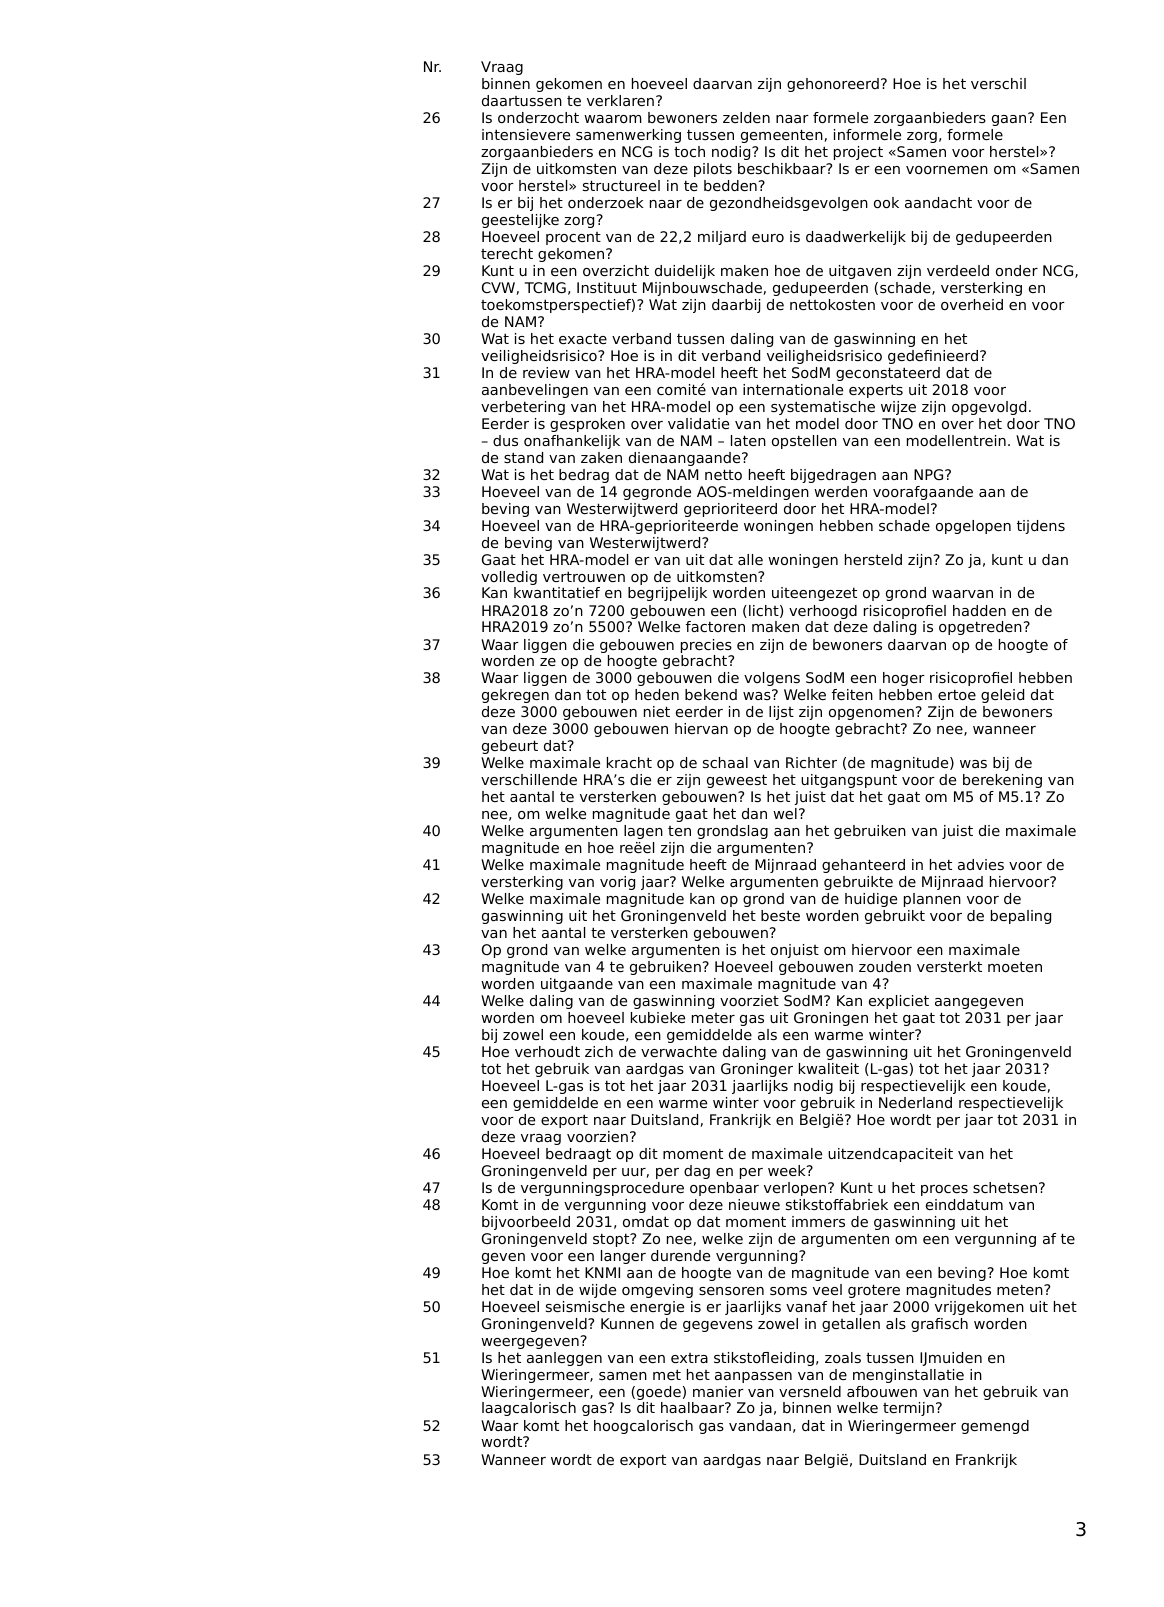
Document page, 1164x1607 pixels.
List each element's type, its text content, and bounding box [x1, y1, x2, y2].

table_cell Kan kwantitatief en begrijpelijk worden uiteengezet op grond waarvan in de HRA2018 zo’n 7200 gebouwen een (licht) verhoogd risicoprofiel hadden en de HRA2019 zo’n 5500? Welke factoren maken dat deze daling is opgetreden? [475, 585, 1087, 636]
table_cell 26 [422, 110, 475, 195]
table_cell Hoe komt het KNMI aan de hoogte van de magnitude van een beving? Hoe komt het dat in de wijde omgeving sensoren soms veel grotere magnitudes meten? [475, 1265, 1087, 1298]
table_cell Waar liggen de 3000 gebouwen die volgens SodM een hoger risicoprofiel hebben gekregen dan tot op heden bekend was? Welke feiten hebben ertoe geleid dat deze 3000 gebouwen niet eerder in de lijst zijn opgenomen? Zijn de bewoners van deze 3000 gebouwen hiervan op de hoogte gebracht? Zo nee, wanneer gebeurt dat? [475, 670, 1087, 755]
table_cell Gaat het HRA-model er van uit dat alle woningen hersteld zijn? Zo ja, kunt u dan volledig vertrouwen op de uitkomsten? [475, 551, 1087, 585]
table_cell Hoeveel seismische energie is er jaarlijks vanaf het jaar 2000 vrijgekomen uit het Groningenveld? Kunnen de gegevens zowel in getallen als grafisch worden weergegeven? [475, 1299, 1087, 1349]
table_cell 52 [422, 1418, 475, 1451]
table_cell Op grond van welke argumenten is het onjuist om hiervoor een maximale magnitude van 4 te gebruiken? Hoeveel gebouwen zouden versterkt moeten worden uitgaande van een maximale magnitude van 4? [475, 942, 1087, 993]
table_cell 36 [422, 585, 475, 636]
table_cell [422, 76, 475, 110]
table_cell 31 [422, 365, 475, 467]
table_cell Is onderzocht waarom bewoners zelden naar formele zorgaanbieders gaan? Een intensievere samenwerking tussen gemeenten, informele zorg, formele zorgaanbieders en NCG is toch nodig? Is dit het project «Samen voor herstel»? Zijn de uitkomsten van deze pilots beschikbaar? Is er een voornemen om «Samen voor herstel» structureel in te bedden? [475, 110, 1087, 195]
table_cell Waar komt het hoogcalorisch gas vandaan, dat in Wieringermeer gemengd wordt? [475, 1418, 1087, 1451]
table_cell Wat is het exacte verband tussen daling van de gaswinning en het veiligheidsrisico? Hoe is in dit verband veiligheidsrisico gedefinieerd? [475, 331, 1087, 365]
table_cell 45 [422, 1044, 475, 1146]
table_cell 33 [422, 484, 475, 517]
table_cell Welke daling van de gaswinning voorziet SodM? Kan expliciet aangegeven worden om hoeveel kubieke meter gas uit Groningen het gaat tot 2031 per jaar bij zowel een koude, een gemiddelde als een warme winter? [475, 993, 1087, 1044]
table_cell 49 [422, 1265, 475, 1298]
table_cell 32 [422, 467, 475, 483]
table_cell Wanneer wordt de export van aardgas naar België, Duitsland en Frankrijk [475, 1451, 1087, 1468]
table_cell Is de vergunningsprocedure openbaar verlopen? Kunt u het proces schetsen? [475, 1180, 1087, 1197]
table_cell binnen gekomen en hoeveel daarvan zijn gehonoreerd? Hoe is het verschil daartussen te verklaren? [475, 76, 1087, 110]
table_cell 44 [422, 993, 475, 1044]
table_cell 42 [422, 891, 475, 942]
table_cell In de review van het HRA-model heeft het SodM geconstateerd dat de aanbevelingen van een comité van internationale experts uit 2018 voor verbetering van het HRA-model op een systematische wijze zijn opgevolgd. Eerder is gesproken over validatie van het model door TNO en over het door TNO – dus onafhankelijk van de NAM – laten opstellen van een modellentrein. Wat is de stand van zaken dienaangaande? [475, 365, 1087, 467]
table_cell Welke maximale magnitude heeft de Mijnraad gehanteerd in het advies voor de versterking van vorig jaar? Welke argumenten gebruikte de Mijnraad hiervoor? [475, 857, 1087, 891]
table_cell 40 [422, 823, 475, 857]
table_cell 30 [422, 331, 475, 365]
table_header Vraag [475, 59, 1087, 76]
table_cell Hoeveel van de 14 gegronde AOS-meldingen werden voorafgaande aan de beving van Westerwijtwerd geprioriteerd door het HRA-model? [475, 484, 1087, 517]
table_cell 53 [422, 1451, 475, 1468]
table_cell 28 [422, 229, 475, 263]
table_cell 48 [422, 1197, 475, 1264]
table_cell 41 [422, 857, 475, 891]
table_cell 35 [422, 551, 475, 585]
table_cell 46 [422, 1146, 475, 1180]
table_cell 37 [422, 636, 475, 670]
table_cell Welke maximale magnitude kan op grond van de huidige plannen voor de gaswinning uit het Groningenveld het beste worden gebruikt voor de bepaling van het aantal te versterken gebouwen? [475, 891, 1087, 942]
table_cell Is het aanleggen van een extra stikstofleiding, zoals tussen IJmuiden en Wieringermeer, samen met het aanpassen van de menginstallatie in Wieringermeer, een (goede) manier van versneld afbouwen van het gebruik van laagcalorisch gas? Is dit haalbaar? Zo ja, binnen welke termijn? [475, 1350, 1087, 1417]
table_cell 39 [422, 755, 475, 823]
table_cell 27 [422, 195, 475, 229]
table_cell Hoeveel van de HRA-geprioriteerde woningen hebben schade opgelopen tijdens de beving van Westerwijtwerd? [475, 518, 1087, 551]
table_cell 51 [422, 1350, 475, 1417]
table_cell Kunt u in een overzicht duidelijk maken hoe de uitgaven zijn verdeeld onder NCG, CVW, TCMG, Instituut Mijnbouwschade, gedupeerden (schade, versterking en toekomstperspectief)? Wat zijn daarbij de nettokosten voor de overheid en voor de NAM? [475, 263, 1087, 331]
table_cell Hoeveel bedraagt op dit moment de maximale uitzendcapaciteit van het Groningenveld per uur, per dag en per week? [475, 1146, 1087, 1180]
table_cell 34 [422, 518, 475, 551]
table_cell Hoeveel procent van de 22,2 miljard euro is daadwerkelijk bij de gedupeerden terecht gekomen? [475, 229, 1087, 263]
table_cell 50 [422, 1299, 475, 1349]
table_cell Welke argumenten lagen ten grondslag aan het gebruiken van juist die maximale magnitude en hoe reëel zijn die argumenten? [475, 823, 1087, 857]
table_cell Is er bij het onderzoek naar de gezondheidsgevolgen ook aandacht voor de geestelijke zorg? [475, 195, 1087, 229]
table_cell 47 [422, 1180, 475, 1197]
table_cell Wat is het bedrag dat de NAM netto heeft bijgedragen aan NPG? [475, 467, 1087, 483]
table_cell 43 [422, 942, 475, 993]
table_cell Hoe verhoudt zich de verwachte daling van de gaswinning uit het Groningenveld tot het gebruik van aardgas van Groninger kwaliteit (L-gas) tot het jaar 2031? Hoeveel L-gas is tot het jaar 2031 jaarlijks nodig bij respectievelijk een koude, een gemiddelde en een warme winter voor gebruik in Nederland respectievelijk voor de export naar Duitsland, Frankrijk en België? Hoe wordt per jaar tot 2031 in deze vraag voorzien? [475, 1044, 1087, 1146]
table_cell Waar liggen die gebouwen precies en zijn de bewoners daarvan op de hoogte of worden ze op de hoogte gebracht? [475, 636, 1087, 670]
table_header Nr. [422, 59, 475, 76]
table_cell 38 [422, 670, 475, 755]
table_cell Komt in de vergunning voor deze nieuwe stikstoffabriek een einddatum van bijvoorbeeld 2031, omdat op dat moment immers de gaswinning uit het Groningenveld stopt? Zo nee, welke zijn de argumenten om een vergunning af te geven voor een langer durende vergunning? [475, 1197, 1087, 1264]
table_cell 29 [422, 263, 475, 331]
table_cell Welke maximale kracht op de schaal van Richter (de magnitude) was bij de verschillende HRA’s die er zijn geweest het uitgangspunt voor de berekening van het aantal te versterken gebouwen? Is het juist dat het gaat om M5 of M5.1? Zo nee, om welke magnitude gaat het dan wel? [475, 755, 1087, 823]
